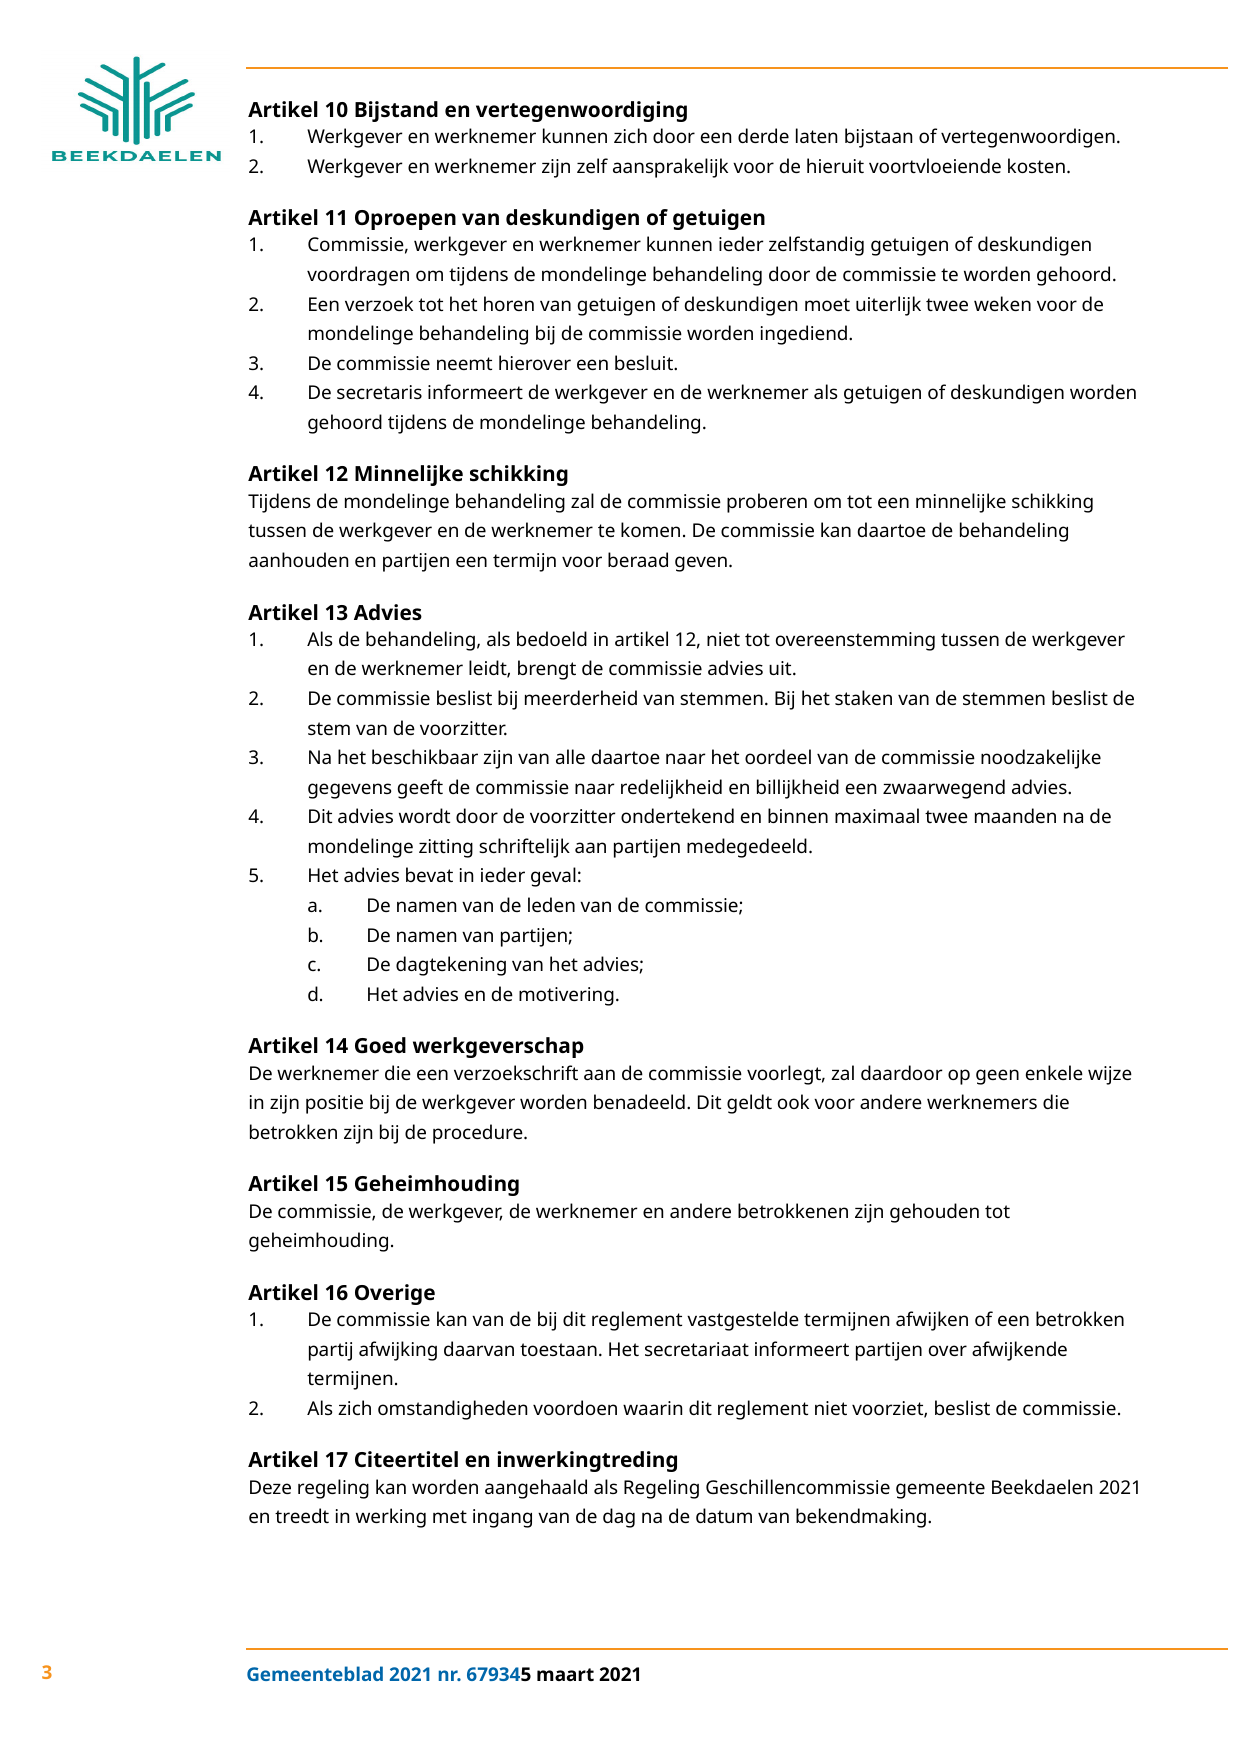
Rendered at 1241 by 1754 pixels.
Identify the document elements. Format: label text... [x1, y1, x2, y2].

list De namen van de leden van de commissie; [307, 892, 1152, 918]
list Als zich omstandigheden voordoen waarin dit reglement niet voorziet, beslist de commissie. [248, 1395, 1152, 1421]
text Artikel 16 Overige [248, 1278, 1152, 1306]
text Deze regeling kan worden aangehaald als Regeling Geschillencommissie gemeente Beekdaelen 2021 en treedt in werking met ingang van de dag na de datum van bekendmaking. [248, 1474, 1152, 1529]
list De dagtekening van het advies; [307, 951, 1152, 977]
text Tijdens de mondelinge behandeling zal de commissie proberen om tot een minnelijke schikking tussen de werkgever en de werknemer te komen. De commissie kan daartoe de behandeling aanhouden en partijen een termijn voor beraad geven. [248, 488, 1152, 573]
text Artikel 12 Minnelijke schikking [248, 459, 1152, 488]
list Werkgever en werknemer kunnen zich door een derde laten bijstaan of vertegenwoordigen. [248, 123, 1152, 149]
list Na het beschikbaar zijn van alle daartoe naar het oordeel van de commissie noodzakelijke gegevens geeft de commissie naar redelijkheid en billijkheid een zwaarwegend advies. [248, 744, 1152, 800]
list Als de behandeling, als bedoeld in artikel 12, niet tot overeenstemming tussen de werkgever en de werknemer leidt, brengt de commissie advies uit. [248, 626, 1152, 681]
text Artikel 13 Advies [248, 598, 1152, 626]
text De werknemer die een verzoekschrift aan de commissie voorlegt, zal daardoor op geen enkele wijze in zijn positie bij de werkgever worden benadeeld. Dit geldt ook voor andere werknemers die betrokken zijn bij de procedure. [248, 1060, 1152, 1145]
list Het advies en de motivering. [307, 981, 1152, 1007]
list Commissie, werkgever en werknemer kunnen ieder zelfstandig getuigen of deskundigen voordragen om tijdens de mondelinge behandeling door de commissie te worden gehoord. [248, 232, 1152, 287]
list De namen van partijen; [307, 922, 1152, 948]
picture [41, 47, 231, 172]
list De commissie kan van de bij dit reglement vastgestelde termijnen afwijken of een betrokken partij afwijking daarvan toestaan. Het secretariaat informeert partijen over afwijkende termijnen. [248, 1306, 1152, 1391]
text Artikel 14 Goed werkgeverschap [248, 1031, 1152, 1060]
list De commissie beslist bij meerderheid van stemmen. Bij het staken van de stemmen beslist de stem van de voorzitter. [248, 685, 1152, 741]
text De commissie, de werkgever, de werknemer en andere betrokkenen zijn gehouden tot geheimhouding. [248, 1198, 1152, 1253]
text Artikel 11 Oproepen van deskundigen of getuigen [248, 203, 1152, 232]
list Dit advies wordt door de voorzitter ondertekend en binnen maximaal twee maanden na de mondelinge zitting schriftelijk aan partijen medegedeeld. [248, 803, 1152, 859]
list De commissie neemt hierover een besluit. [248, 350, 1152, 376]
text Artikel 17 Citeertitel en inwerkingtreding [248, 1446, 1152, 1474]
list Werkgever en werknemer zijn zelf aansprakelijk voor de hieruit voortvloeiende kosten. [248, 153, 1152, 178]
list Het advies bevat in ieder geval: [248, 863, 1152, 888]
text Artikel 15 Geheimhouding [248, 1169, 1152, 1198]
text Artikel 10 Bijstand en vertegenwoordiging [248, 95, 1152, 123]
list Een verzoek tot het horen van getuigen of deskundigen moet uiterlijk twee weken voor de mondelinge behandeling bij de commissie worden ingediend. [248, 291, 1152, 346]
list De secretaris informeert de werkgever en de werknemer als getuigen of deskundigen worden gehoord tijdens de mondelinge behandeling. [248, 379, 1152, 435]
